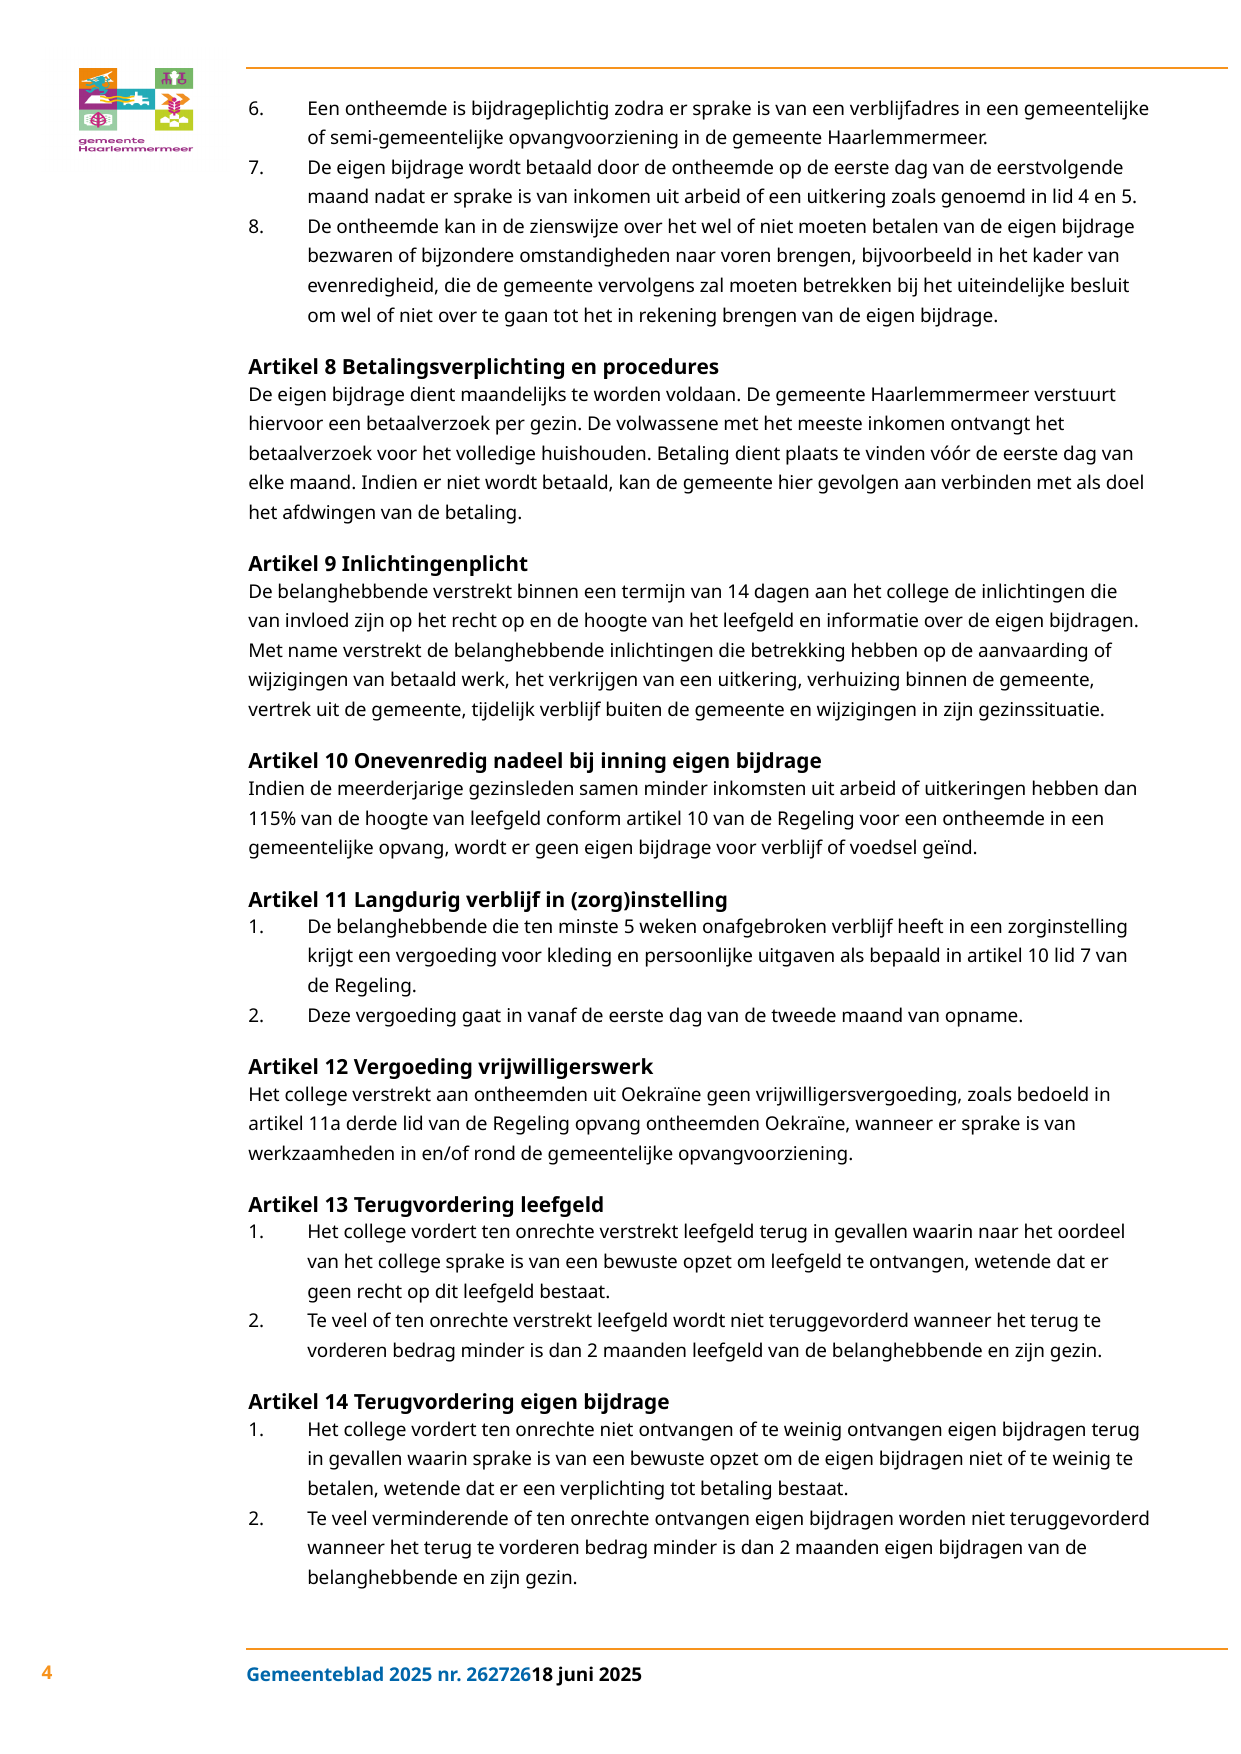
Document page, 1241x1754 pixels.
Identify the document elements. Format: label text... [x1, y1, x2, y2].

text Artikel 9 Inlichtingenplicht [248, 549, 1152, 578]
list Te veel verminderende of ten onrechte ontvangen eigen bijdragen worden niet teruggevorderd wanneer het terug te vorderen bedrag minder is dan 2 maanden eigen bijdragen van de belanghebbende en zijn gezin. [248, 1505, 1152, 1589]
text Artikel 10 Onevenredig nadeel bij inning eigen bijdrage [248, 747, 1152, 775]
text Artikel 14 Terugvordering eigen bijdrage [248, 1387, 1152, 1416]
text De belanghebbende verstrekt binnen een termijn van 14 dagen aan het college de inlichtingen die van invloed zijn op het recht op en de hoogte van het leefgeld en informatie over de eigen bijdragen. Met name verstrekt de belanghebbende inlichtingen die betrekking hebben op de aanvaarding of wijzigingen van betaald werk, het verkrijgen van een uitkering, verhuizing binnen de gemeente, vertrek uit de gemeente, tijdelijk verblijf buiten de gemeente en wijzigingen in zijn gezinssituatie. [248, 578, 1152, 722]
picture [41, 47, 231, 172]
list Te veel of ten onrechte verstrekt leefgeld wordt niet teruggevorderd wanneer het terug te vorderen bedrag minder is dan 2 maanden leefgeld van de belanghebbende en zijn gezin. [248, 1307, 1152, 1363]
list De eigen bijdrage wordt betaald door de ontheemde op de eerste dag van de eerstvolgende maand nadat er sprake is van inkomen uit arbeid of een uitkering zoals genoemd in lid 4 en 5. [248, 154, 1152, 209]
text De eigen bijdrage dient maandelijks te worden voldaan. De gemeente Haarlemmermeer verstuurt hiervoor een betaalverzoek per gezin. De volwassene met het meeste inkomen ontvangt het betaalverzoek voor het volledige huishouden. Betaling dient plaats te vinden vóór de eerste dag van elke maand. Indien er niet wordt betaald, kan de gemeente hier gevolgen aan verbinden met als doel het afdwingen van de betaling. [248, 381, 1152, 525]
list De ontheemde kan in de zienswijze over het wel of niet moeten betalen van de eigen bijdrage bezwaren of bijzondere omstandigheden naar voren brengen, bijvoorbeeld in het kader van evenredigheid, die de gemeente vervolgens zal moeten betrekken bij het uiteindelijke besluit om wel of niet over te gaan tot het in rekening brengen van de eigen bijdrage. [248, 213, 1152, 328]
text Het college verstrekt aan ontheemden uit Oekraïne geen vrijwilligersvergoeding, zoals bedoeld in artikel 11a derde lid van de Regeling opvang ontheemden Oekraïne, wanneer er sprake is van werkzaamheden in en/of rond de gemeentelijke opvangvoorziening. [248, 1081, 1152, 1166]
text Artikel 12 Vergoeding vrijwilligerswerk [248, 1052, 1152, 1081]
list Het college vordert ten onrechte verstrekt leefgeld terug in gevallen waarin naar het oordeel van het college sprake is van een bewuste opzet om leefgeld te ontvangen, wetende dat er geen recht op dit leefgeld bestaat. [248, 1219, 1152, 1304]
list De belanghebbende die ten minste 5 weken onafgebroken verblijf heeft in een zorginstelling krijgt een vergoeding voor kleding en persoonlijke uitgaven als bepaald in artikel 10 lid 7 van de Regeling. [248, 913, 1152, 998]
text Artikel 11 Langdurig verblijf in (zorg)instelling [248, 885, 1152, 913]
text Indien de meerderjarige gezinsleden samen minder inkomsten uit arbeid of uitkeringen hebben dan 115% van de hoogte van leefgeld conform artikel 10 van de Regeling voor een ontheemde in een gemeentelijke opvang, wordt er geen eigen bijdrage voor verblijf of voedsel geïnd. [248, 775, 1152, 860]
text Artikel 8 Betalingsverplichting en procedures [248, 352, 1152, 381]
list Het college vordert ten onrechte niet ontvangen of te weinig ontvangen eigen bijdragen terug in gevallen waarin sprake is van een bewuste opzet om de eigen bijdragen niet of te weinig te betalen, wetende dat er een verplichting tot betaling bestaat. [248, 1416, 1152, 1501]
list Een ontheemde is bijdrageplichtig zodra er sprake is van een verblijfadres in een gemeentelijke of semi-gemeentelijke opvangvoorziening in de gemeente Haarlemmermeer. [248, 95, 1152, 150]
list Deze vergoeding gaat in vanaf de eerste dag van de tweede maand van opname. [248, 1002, 1152, 1028]
text Artikel 13 Terugvordering leefgeld [248, 1190, 1152, 1219]
